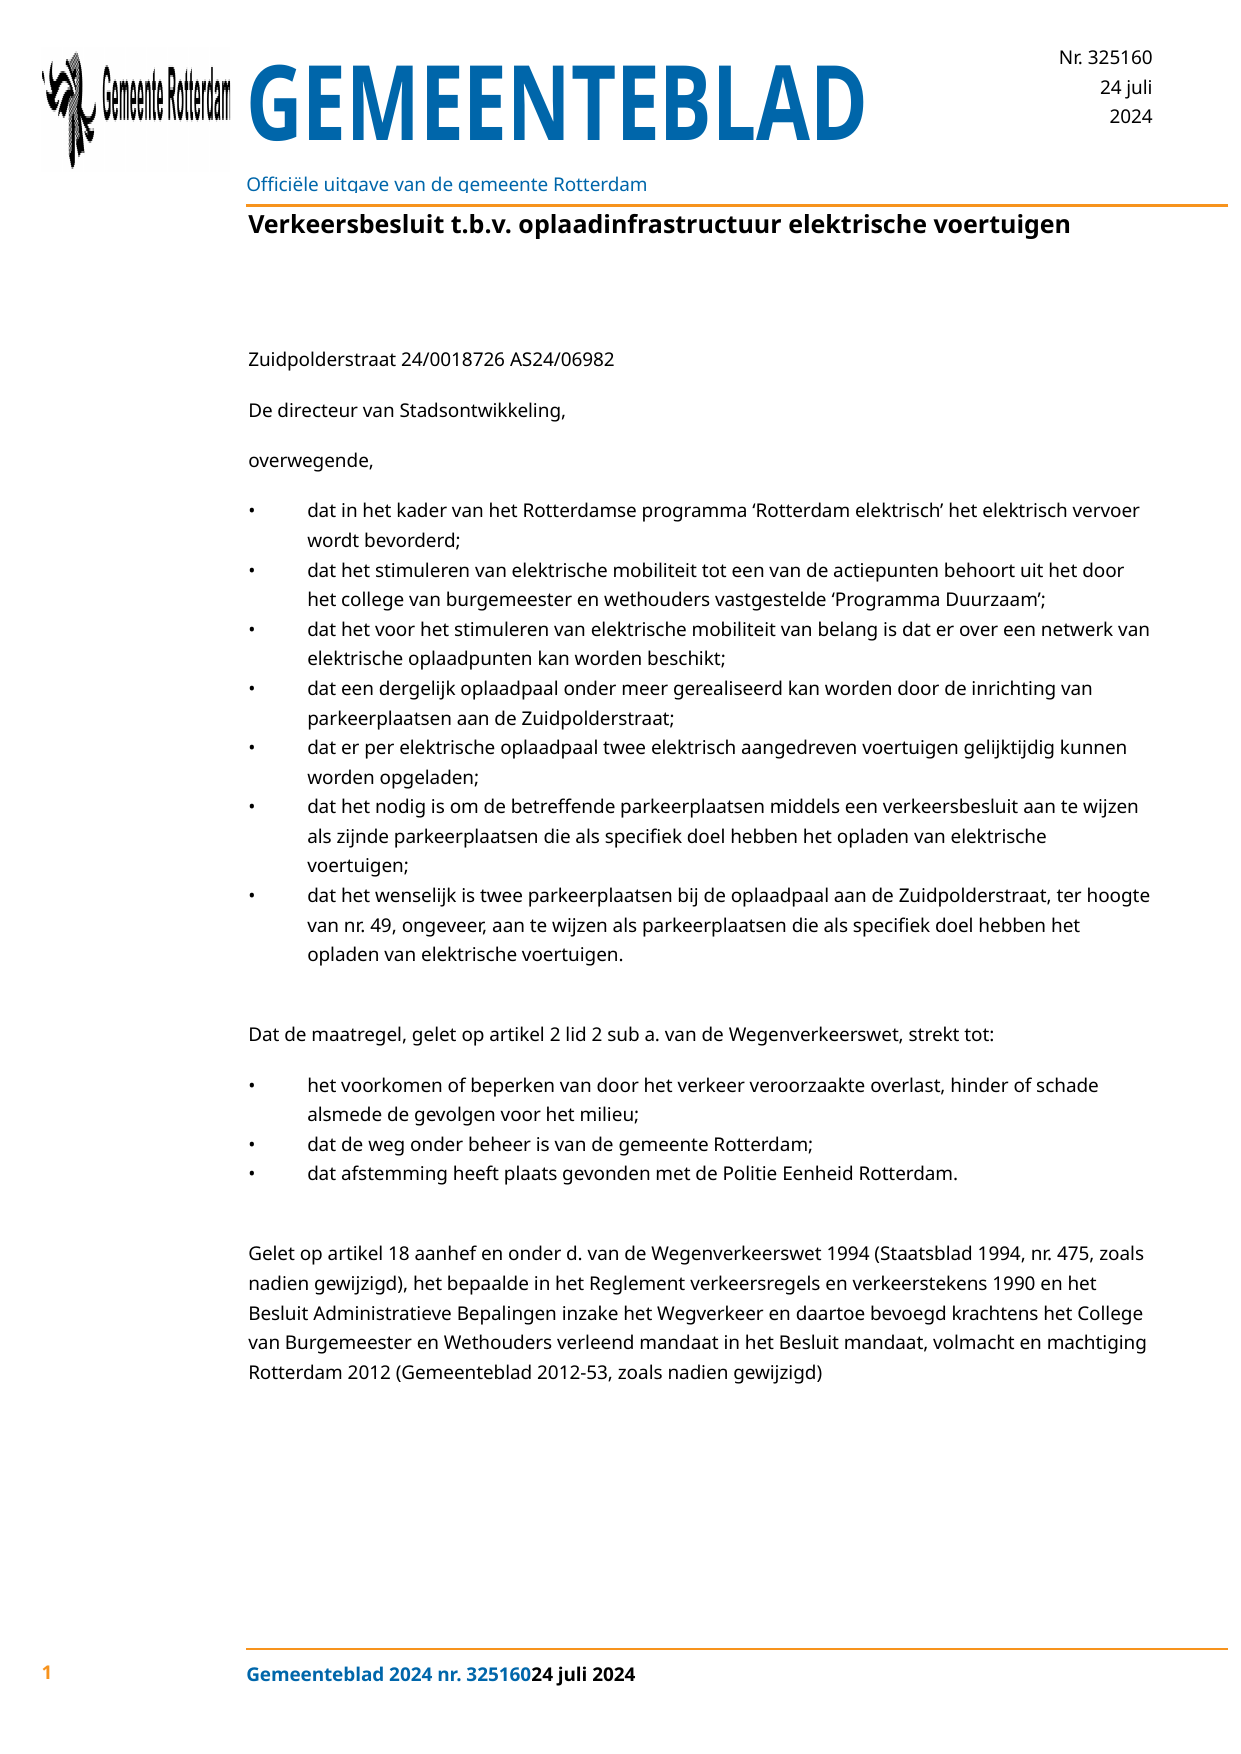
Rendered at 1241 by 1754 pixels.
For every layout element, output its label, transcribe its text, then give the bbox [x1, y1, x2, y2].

list dat een dergelijk oplaadpaal onder meer gerealiseerd kan worden door de inrichting van parkeerplaatsen aan de Zuidpolderstraat; [248, 675, 1152, 731]
text overwegende, [248, 447, 1152, 473]
text De directeur van Stadsontwikkeling, [248, 397, 1152, 423]
list dat het wenselijk is twee parkeerplaatsen bij de oplaadpaal aan de Zuidpolderstraat, ter hoogte van nr. 49, ongeveer, aan te wijzen als parkeerplaatsen die als specifiek doel hebben het opladen van elektrische voertuigen. [248, 882, 1152, 967]
list dat afstemming heeft plaats gevonden met de Politie Eenheid Rotterdam. [248, 1161, 1152, 1186]
text Gelet op artikel 18 aanhef en onder d. van de Wegenverkeerswet 1994 (Staatsblad 1994, nr. 475, zoals nadien gewijzigd), het bepaalde in het Reglement verkeersregels en verkeerstekens 1990 en het Besluit Administratieve Bepalingen inzake het Wegverkeer en daartoe bevoegd krachtens het College van Burgemeester en Wethouders verleend mandaat in het Besluit mandaat, volmacht en machtiging Rotterdam 2012 (Gemeenteblad 2012-53, zoals nadien gewijzigd) [248, 1241, 1152, 1385]
text Dat de maatregel, gelet op artikel 2 lid 2 sub a. van de Wegenverkeerswet, strekt tot: [248, 1021, 1152, 1047]
text Verkeersbesluit t.b.v. oplaadinfrastructuur elektrische voertuigen [248, 207, 1152, 241]
picture [41, 47, 231, 172]
list dat in het kader van het Rotterdamse programma ‘Rotterdam elektrisch’ het elektrisch vervoer wordt bevorderd; [248, 498, 1152, 553]
list dat het nodig is om de betreffende parkeerplaatsen middels een verkeersbesluit aan te wijzen als zijnde parkeerplaatsen die als specifiek doel hebben het opladen van elektrische voertuigen; [248, 793, 1152, 878]
list dat de weg onder beheer is van de gemeente Rotterdam; [248, 1131, 1152, 1157]
text Zuidpolderstraat 24/0018726 AS24/06982 [248, 346, 1152, 372]
list het voorkomen of beperken van door het verkeer veroorzaakte overlast, hinder of schade alsmede de gevolgen voor het milieu; [248, 1072, 1152, 1127]
list dat er per elektrische oplaadpaal twee elektrisch aangedreven voertuigen gelijktijdig kunnen worden opgeladen; [248, 734, 1152, 790]
list dat het stimuleren van elektrische mobiliteit tot een van de actiepunten behoort uit het door het college van burgemeester en wethouders vastgestelde ‘Programma Duurzaam’; [248, 557, 1152, 612]
list dat het voor het stimuleren van elektrische mobiliteit van belang is dat er over een netwerk van elektrische oplaadpunten kan worden beschikt; [248, 616, 1152, 671]
